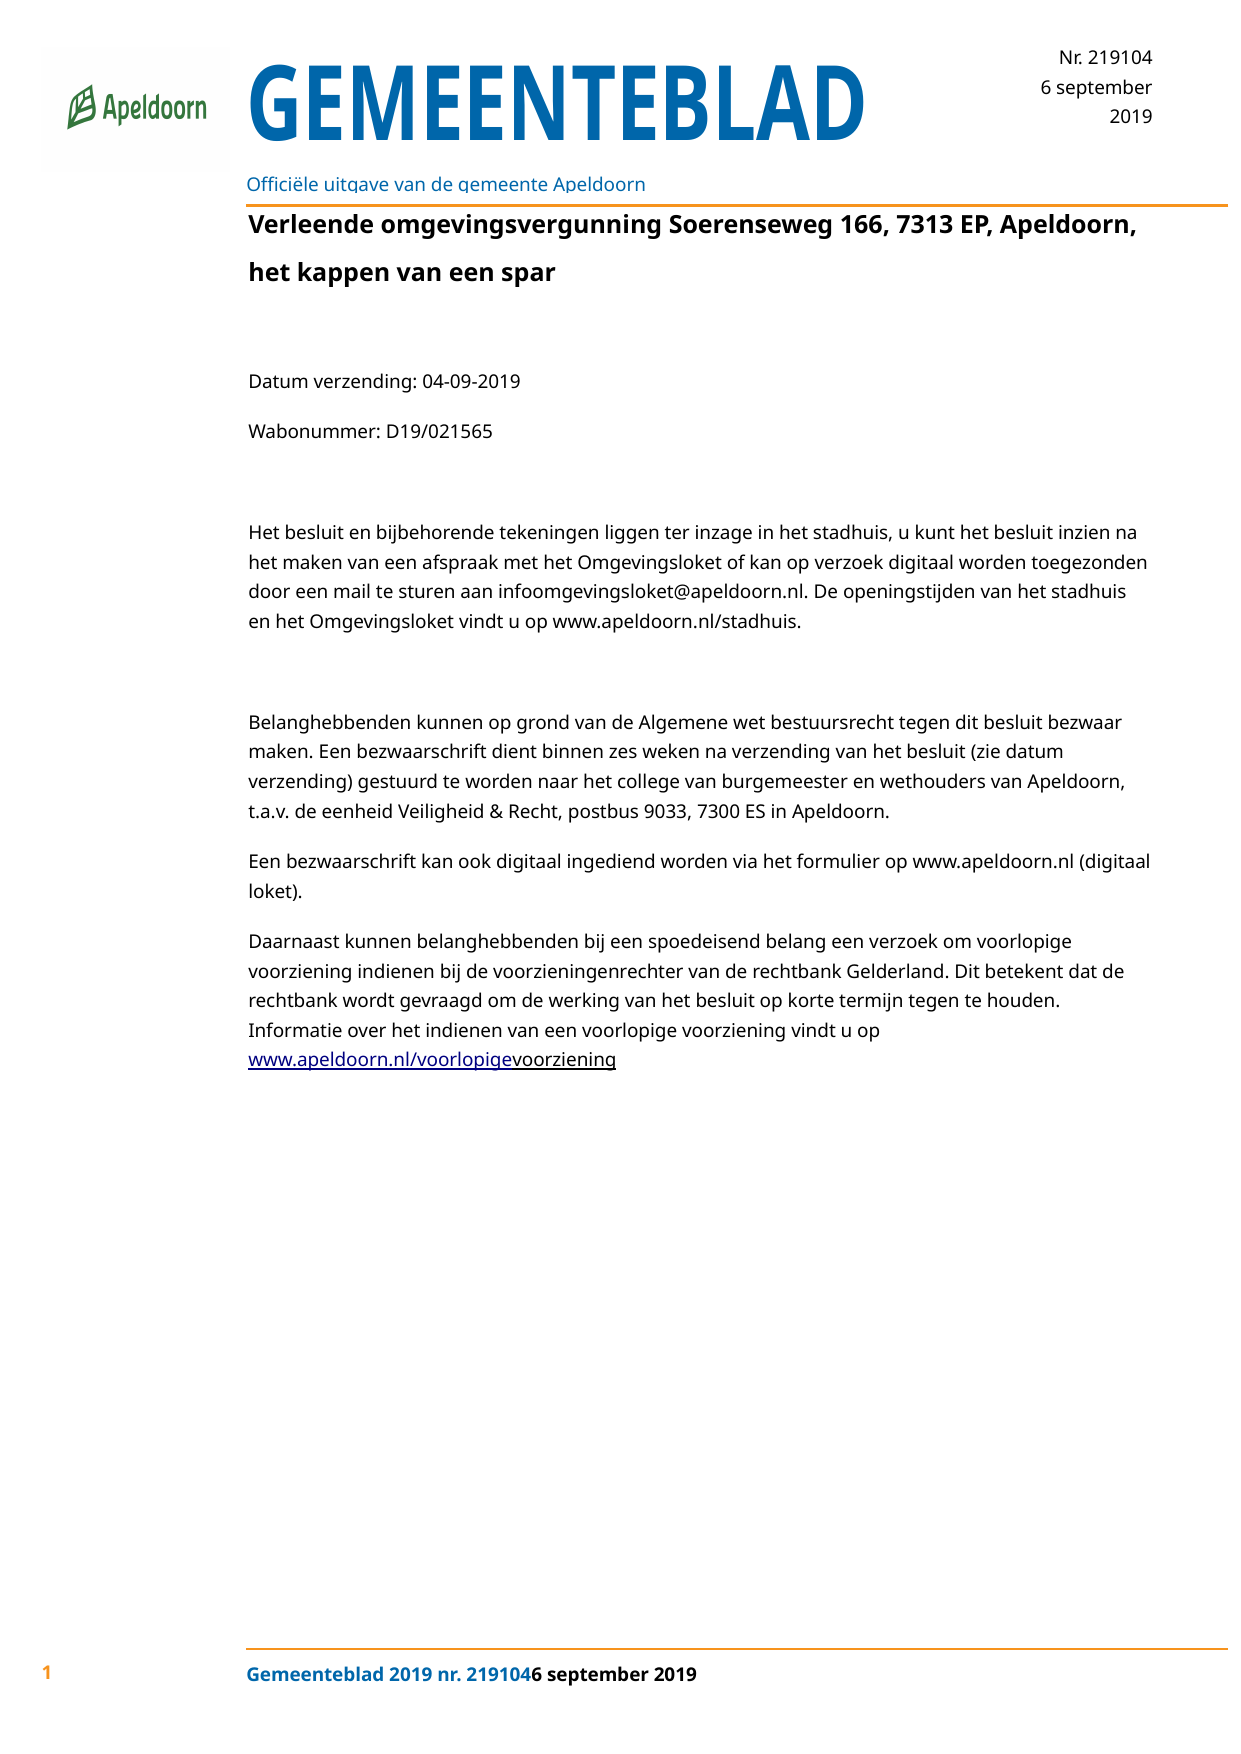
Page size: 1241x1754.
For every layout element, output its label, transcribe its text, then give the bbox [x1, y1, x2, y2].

picture [41, 47, 231, 172]
text Daarnaast kunnen belanghebbenden bij een spoedeisend belang een verzoek om voorlopige voorziening indienen bij de voorzieningenrechter van de rechtbank Gelderland. Dit betekent dat de rechtbank wordt gevraagd om de werking van het besluit op korte termijn tegen te houden. Informatie over het indienen van een voorlopige voorziening vindt u op www.apeldoorn.nl/voorlopigevoorziening [248, 928, 1152, 1072]
text Wabonummer: D19/021565 [248, 419, 1152, 444]
text Een bezwaarschrift kan ook digitaal ingediend worden via het formulier op www.apeldoorn.nl (digitaal loket). [248, 848, 1152, 904]
text Het besluit en bijbehorende tekeningen liggen ter inzage in het stadhuis, u kunt het besluit inzien na het maken van een afspraak met het Omgevingsloket of kan op verzoek digitaal worden toegezonden door een mail te sturen aan infoomgevingsloket@apeldoorn.nl. De openingstijden van het stadhuis en het Omgevingsloket vindt u op www.apeldoorn.nl/stadhuis. [248, 519, 1152, 634]
text Belanghebbenden kunnen op grond van de Algemene wet bestuursrecht tegen dit besluit bezwaar maken. Een bezwaarschrift dient binnen zes weken na verzending van het besluit (zie datum verzending) gestuurd te worden naar het college van burgemeester en wethouders van Apeldoorn, t.a.v. de eenheid Veiligheid & Recht, postbus 9033, 7300 ES in Apeldoorn. [248, 709, 1152, 824]
text Datum verzending: 04-09-2019 [248, 368, 1152, 394]
text Verleende omgevingsvergunning Soerenseweg 166, 7313 EP, Apeldoorn, het kappen van een spar [248, 207, 1152, 288]
